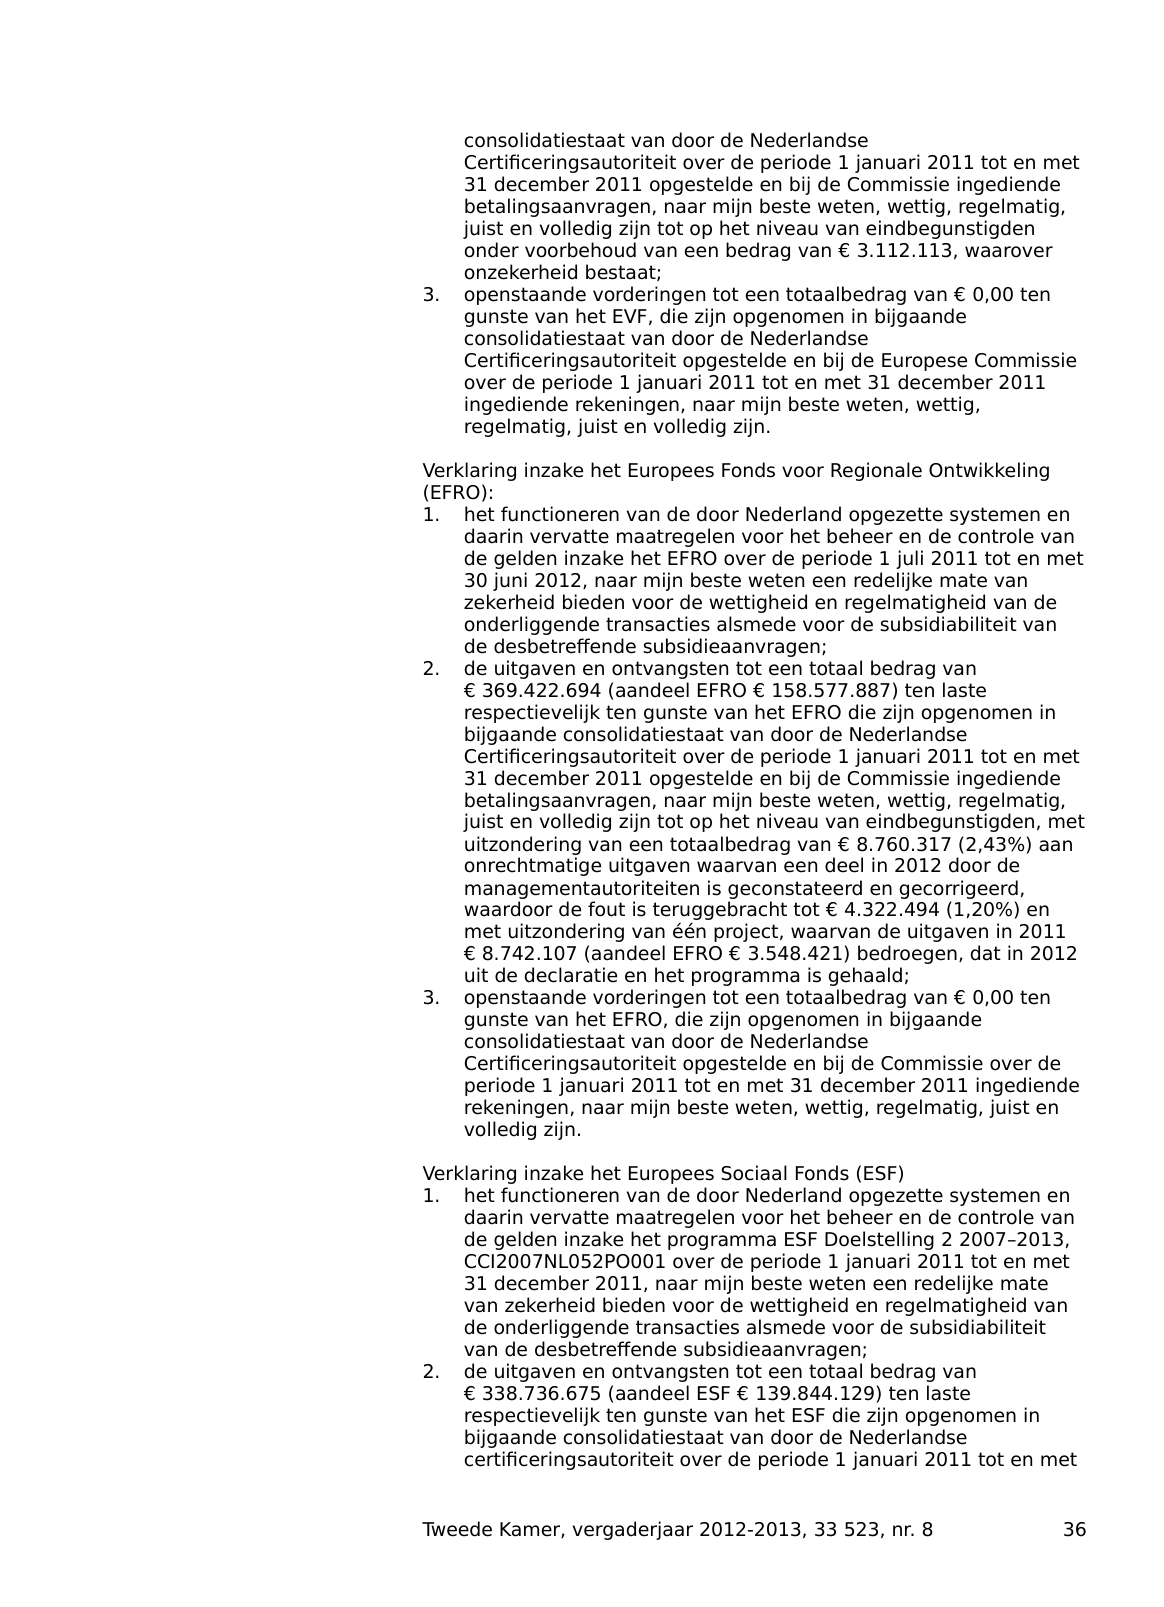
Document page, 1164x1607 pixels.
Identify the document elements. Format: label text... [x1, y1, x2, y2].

text 1. het functioneren van de door Nederland opgezette systemen en daarin vervatte maatregelen voor het beheer en de controle van de gelden inzake het EFRO over de periode 1 juli 2011 tot en met 30 juni 2012, naar mijn beste weten een redelijke mate van zekerheid bieden voor de wettigheid en regelmatigheid van de onderliggende transacties alsmede voor de subsidiabiliteit van de desbetreffende subsidieaanvragen; [422, 504, 1087, 658]
text 3. openstaande vorderingen tot een totaalbedrag van € 0,00 ten gunste van het EVF, die zijn opgenomen in bijgaande consolidatiestaat van door de Nederlandse Certificeringsautoriteit opgestelde en bij de Europese Commissie over de periode 1 januari 2011 tot en met 31 december 2011 ingediende rekeningen, naar mijn beste weten, wettig, regelmatig, juist en volledig zijn. [422, 284, 1087, 438]
text 2. de uitgaven en ontvangsten tot een totaal bedrag van € 369.422.694 (aandeel EFRO € 158.577.887) ten laste respectievelijk ten gunste van het EFRO die zijn opgenomen in bijgaande consolidatiestaat van door de Nederlandse Certificeringsautoriteit over de periode 1 januari 2011 tot en met 31 december 2011 opgestelde en bij de Commissie ingediende betalingsaanvragen, naar mijn beste weten, wettig, regelmatig, juist en volledig zijn tot op het niveau van eindbegunstigden, met uitzondering van een totaalbedrag van € 8.760.317 (2,43%) aan onrechtmatige uitgaven waarvan een deel in 2012 door de managementautoriteiten is geconstateerd en gecorrigeerd, waardoor de fout is teruggebracht tot € 4.322.494 (1,20%) en met uitzondering van één project, waarvan de uitgaven in 2011 € 8.742.107 (aandeel EFRO € 3.548.421) bedroegen, dat in 2012 uit de declaratie en het programma is gehaald; [422, 658, 1087, 987]
text 2. de uitgaven en ontvangsten tot een totaal bedrag van € 338.736.675 (aandeel ESF € 139.844.129) ten laste respectievelijk ten gunste van het ESF die zijn opgenomen in bijgaande consolidatiestaat van door de Nederlandse certificeringsautoriteit over de periode 1 januari 2011 tot en met [422, 1361, 1087, 1471]
text consolidatiestaat van door de Nederlandse Certificeringsautoriteit over de periode 1 januari 2011 tot en met 31 december 2011 opgestelde en bij de Commissie ingediende betalingsaanvragen, naar mijn beste weten, wettig, regelmatig, juist en volledig zijn tot op het niveau van eindbegunstigden onder voorbehoud van een bedrag van € 3.112.113, waarover onzekerheid bestaat; [422, 130, 1087, 284]
text 3. openstaande vorderingen tot een totaalbedrag van € 0,00 ten gunste van het EFRO, die zijn opgenomen in bijgaande consolidatiestaat van door de Nederlandse Certificeringsautoriteit opgestelde en bij de Commissie over de periode 1 januari 2011 tot en met 31 december 2011 ingediende rekeningen, naar mijn beste weten, wettig, regelmatig, juist en volledig zijn. [422, 987, 1087, 1141]
text Verklaring inzake het Europees Fonds voor Regionale Ontwikkeling (EFRO): [422, 460, 1087, 504]
text Verklaring inzake het Europees Sociaal Fonds (ESF) [422, 1163, 1087, 1185]
text 1. het functioneren van de door Nederland opgezette systemen en daarin vervatte maatregelen voor het beheer en de controle van de gelden inzake het programma ESF Doelstelling 2 2007–2013, CCI2007NL052PO001 over de periode 1 januari 2011 tot en met 31 december 2011, naar mijn beste weten een redelijke mate van zekerheid bieden voor de wettigheid en regelmatigheid van de onderliggende transacties alsmede voor de subsidiabiliteit van de desbetreffende subsidieaanvragen; [422, 1185, 1087, 1361]
